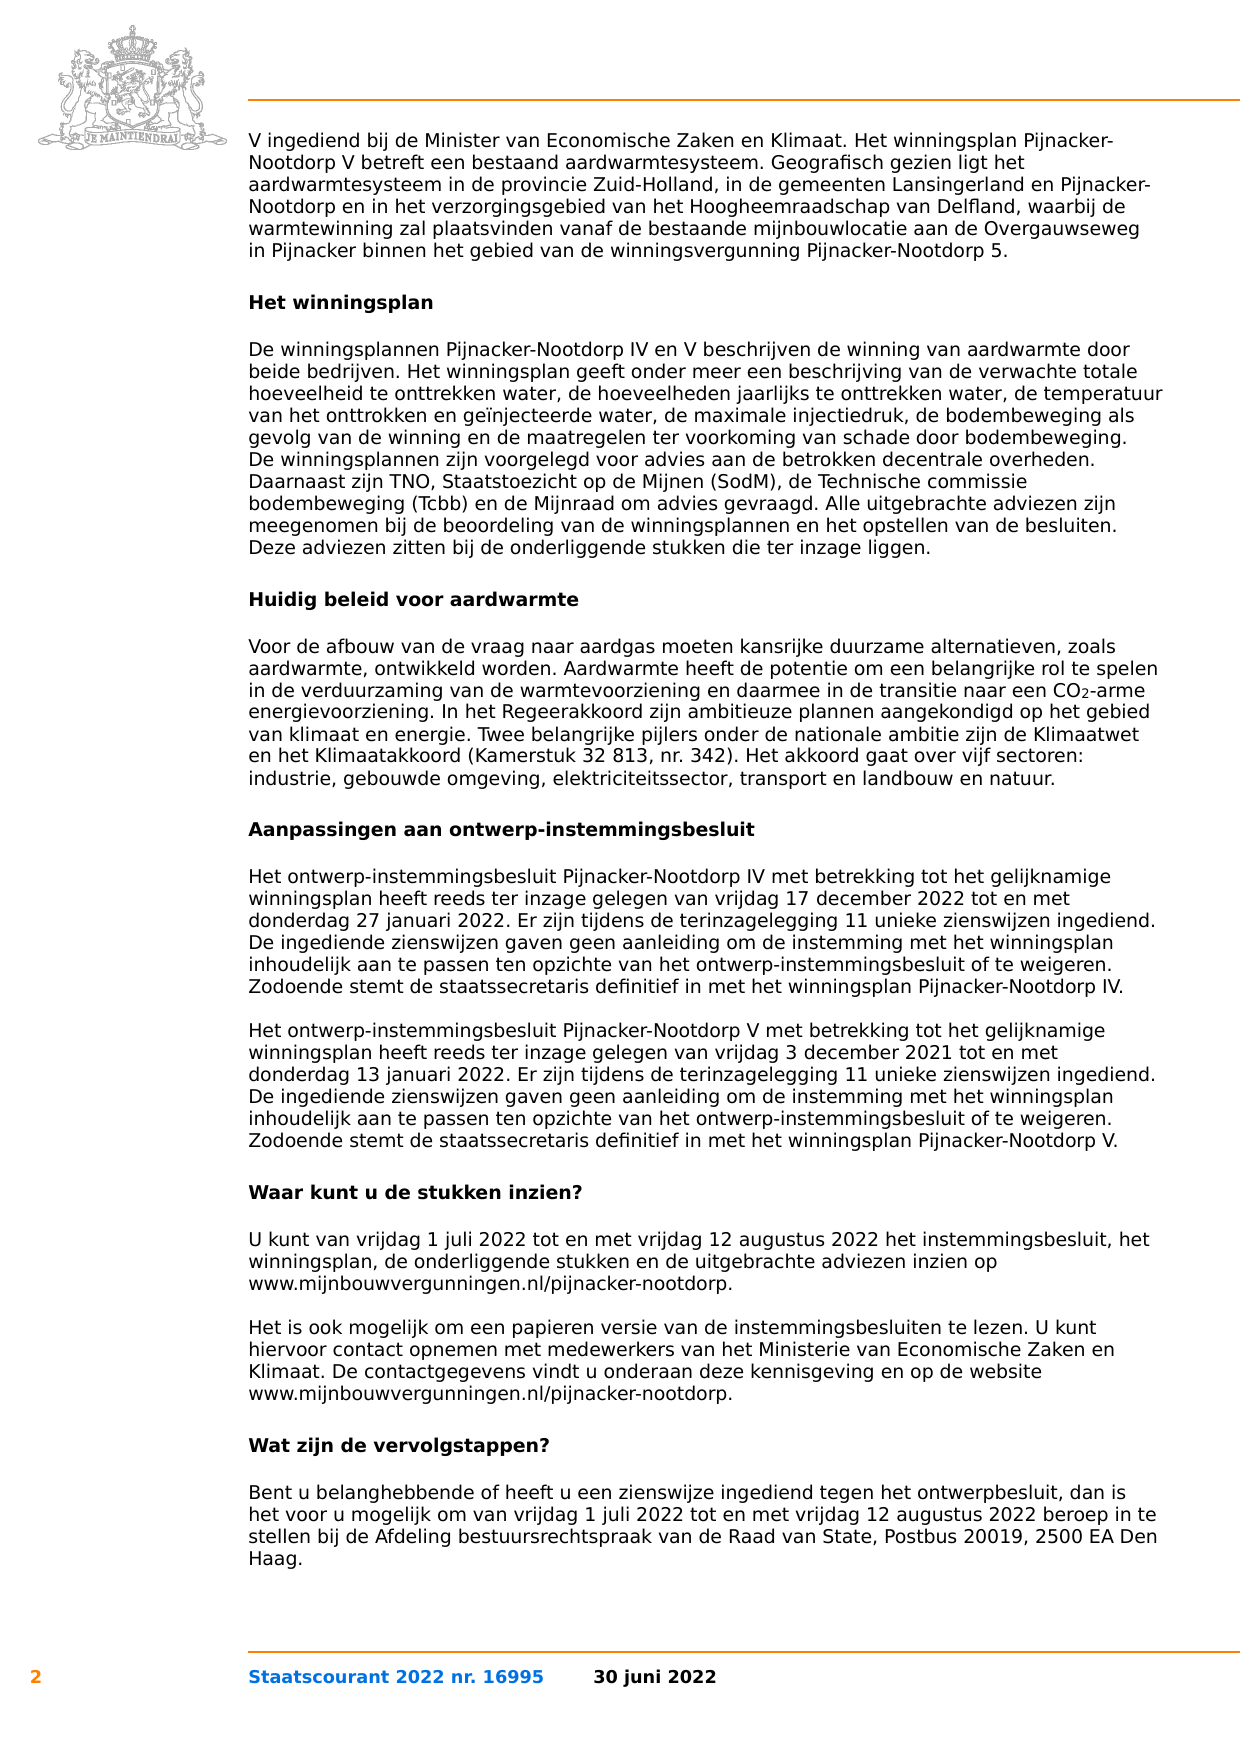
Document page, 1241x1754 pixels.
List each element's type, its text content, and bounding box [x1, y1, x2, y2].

text Het is ook mogelijk om een papieren versie van de instemmingsbesluiten te lezen. U kunt hiervoor contact opnemen met medewerkers van het Ministerie van Economische Zaken en Klimaat. De contactgegevens vindt u onderaan deze kennisgeving en op de website www.mijnbouwvergunningen.nl/pijnacker-nootdorp. [248, 1317, 1163, 1405]
subtitle Aanpassingen aan ontwerp-instemmingsbesluit [248, 819, 1163, 841]
text U kunt van vrijdag 1 juli 2022 tot en met vrijdag 12 augustus 2022 het instemmingsbesluit, het winningsplan, de onderliggende stukken en de uitgebrachte adviezen inzien op www.mijnbouwvergunningen.nl/pijnacker-nootdorp. [248, 1229, 1163, 1295]
text Bent u belanghebbende of heeft u een zienswijze ingediend tegen het ontwerpbesluit, dan is het voor u mogelijk om van vrijdag 1 juli 2022 tot en met vrijdag 12 augustus 2022 beroep in te stellen bij de Afdeling bestuursrechtspraak van de Raad van State, Postbus 20019, 2500 EA Den Haag. [248, 1482, 1163, 1569]
subtitle Waar kunt u de stukken inzien? [248, 1182, 1163, 1204]
text Het ontwerp-instemmingsbesluit Pijnacker-Nootdorp V met betrekking tot het gelijknamige winningsplan heeft reeds ter inzage gelegen van vrijdag 3 december 2021 tot en met donderdag 13 januari 2022. Er zijn tijdens de terinzagelegging 11 unieke zienswijzen ingediend. De ingediende zienswijzen gaven geen aanleiding om de instemming met het winningsplan inhoudelijk aan te passen ten opzichte van het ontwerp-instemmingsbesluit of te weigeren. Zodoende stemt de staatssecretaris definitief in met het winningsplan Pijnacker-Nootdorp V. [248, 1020, 1163, 1152]
subtitle Huidig beleid voor aardwarmte [248, 588, 1163, 611]
text V ingediend bij de Minister van Economische Zaken en Klimaat. Het winningsplan Pijnacker-Nootdorp V betreft een bestaand aardwarmtesysteem. Geografisch gezien ligt het aardwarmtesysteem in de provincie Zuid-Holland, in de gemeenten Lansingerland en Pijnacker-Nootdorp en in het verzorgingsgebied van het Hoogheemraadschap van Delfland, waarbij de warmtewinning zal plaatsvinden vanaf de bestaande mijnbouwlocatie aan de Overgauwseweg in Pijnacker binnen het gebied van de winningsvergunning Pijnacker-Nootdorp 5. [248, 130, 1163, 262]
text Het ontwerp-instemmingsbesluit Pijnacker-Nootdorp IV met betrekking tot het gelijknamige winningsplan heeft reeds ter inzage gelegen van vrijdag 17 december 2022 tot en met donderdag 27 januari 2022. Er zijn tijdens de terinzagelegging 11 unieke zienswijzen ingediend. De ingediende zienswijzen gaven geen aanleiding om de instemming met het winningsplan inhoudelijk aan te passen ten opzichte van het ontwerp-instemmingsbesluit of te weigeren. Zodoende stemt de staatssecretaris definitief in met het winningsplan Pijnacker-Nootdorp IV. [248, 866, 1163, 998]
text Voor de afbouw van de vraag naar aardgas moeten kansrijke duurzame alternatieven, zoals aardwarmte, ontwikkeld worden. Aardwarmte heeft de potentie om een belangrijke rol te spelen in de verduurzaming van de warmtevoorziening en daarmee in de transitie naar een CO2-arme energievoorziening. In het Regeerakkoord zijn ambitieuze plannen aangekondigd op het gebied van klimaat en energie. Twee belangrijke pijlers onder de nationale ambitie zijn de Klimaatwet en het Klimaatakkoord (Kamerstuk 32 813, nr. 342). Het akkoord gaat over vijf sectoren: industrie, gebouwde omgeving, elektriciteitssector, transport en landbouw en natuur. [248, 636, 1163, 789]
subtitle Het winningsplan [248, 292, 1163, 314]
picture [38, 25, 227, 150]
text De winningsplannen zijn voorgelegd voor advies aan de betrokken decentrale overheden. Daarnaast zijn TNO, Staatstoezicht op de Mijnen (SodM), de Technische commissie bodembeweging (Tcbb) en de Mijnraad om advies gevraagd. Alle uitgebrachte adviezen zijn meegenomen bij de beoordeling van de winningsplannen en het opstellen van de besluiten. Deze adviezen zitten bij de onderliggende stukken die ter inzage liggen. [248, 449, 1163, 558]
text De winningsplannen Pijnacker-Nootdorp IV en V beschrijven de winning van aardwarmte door beide bedrijven. Het winningsplan geeft onder meer een beschrijving van de verwachte totale hoeveelheid te onttrekken water, de hoeveelheden jaarlijks te onttrekken water, de temperatuur van het onttrokken en geïnjecteerde water, de maximale injectiedruk, de bodembeweging als gevolg van de winning en de maatregelen ter voorkoming van schade door bodembeweging. [248, 339, 1163, 449]
subtitle Wat zijn de vervolgstappen? [248, 1435, 1163, 1457]
